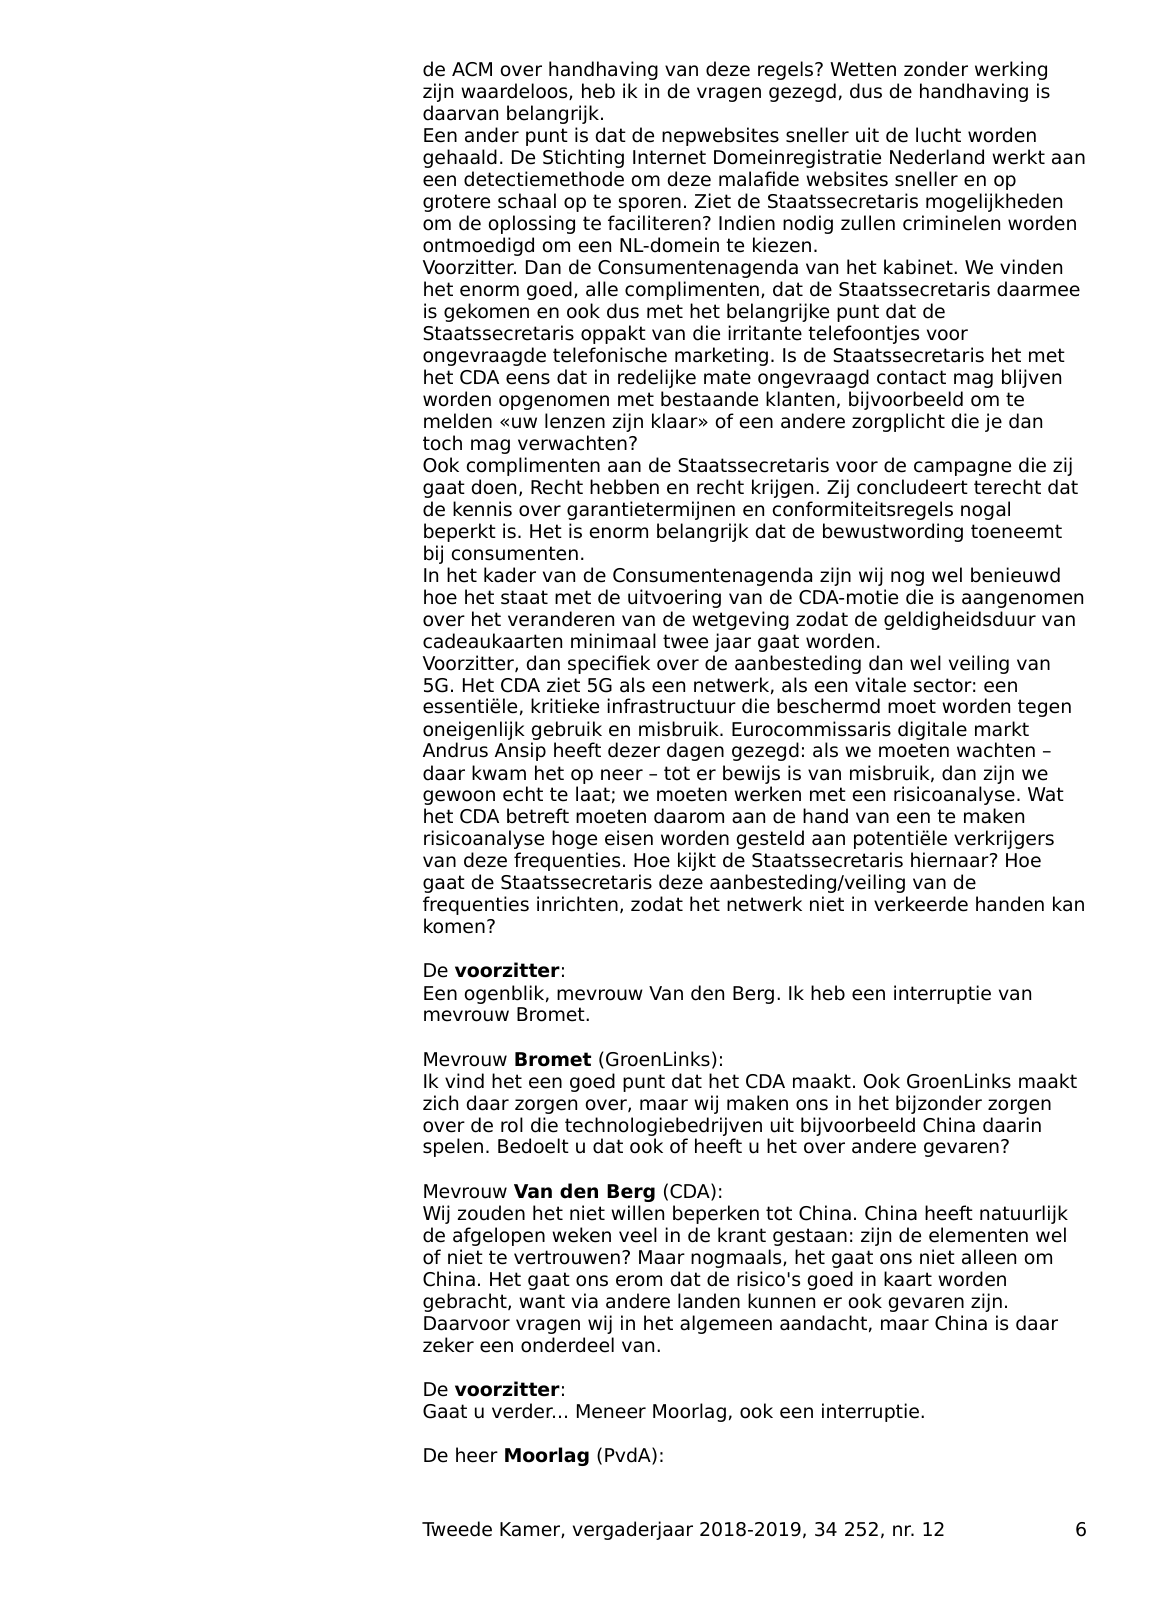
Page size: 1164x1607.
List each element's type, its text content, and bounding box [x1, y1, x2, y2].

text Een ander punt is dat de nepwebsites sneller uit de lucht worden gehaald. De Stichting Internet Domeinregistratie Nederland werkt aan een detectiemethode om deze malafide websites sneller en op grotere schaal op te sporen. Ziet de Staatssecretaris mogelijkheden om de oplossing te faciliteren? Indien nodig zullen criminelen worden ontmoedigd om een NL-domein te kiezen. [422, 125, 1087, 257]
text De heer Moorlag (PvdA): [422, 1445, 1087, 1467]
text In het kader van de Consumentenagenda zijn wij nog wel benieuwd hoe het staat met de uitvoering van de CDA-motie die is aangenomen over het veranderen van de wetgeving zodat de geldigheidsduur van cadeaukaarten minimaal twee jaar gaat worden. [422, 564, 1087, 652]
text De voorzitter: [422, 1379, 1087, 1401]
text Mevrouw Van den Berg (CDA): [422, 1181, 1087, 1203]
text Gaat u verder... Meneer Moorlag, ook een interruptie. [422, 1401, 1087, 1423]
text Wij zouden het niet willen beperken tot China. China heeft natuurlijk de afgelopen weken veel in de krant gestaan: zijn de elementen wel of niet te vertrouwen? Maar nogmaals, het gaat ons niet alleen om China. Het gaat ons erom dat de risico's goed in kaart worden gebracht, want via andere landen kunnen er ook gevaren zijn. Daarvoor vragen wij in het algemeen aandacht, maar China is daar zeker een onderdeel van. [422, 1203, 1087, 1356]
text Ook complimenten aan de Staatssecretaris voor de campagne die zij gaat doen, Recht hebben en recht krijgen. Zij concludeert terecht dat de kennis over garantietermijnen en conformiteitsregels nogal beperkt is. Het is enorm belangrijk dat de bewustwording toeneemt bij consumenten. [422, 455, 1087, 564]
text Voorzitter, dan specifiek over de aanbesteding dan wel veiling van 5G. Het CDA ziet 5G als een netwerk, als een vitale sector: een essentiële, kritieke infrastructuur die beschermd moet worden tegen oneigenlijk gebruik en misbruik. Eurocommissaris digitale markt Andrus Ansip heeft dezer dagen gezegd: als we moeten wachten – daar kwam het op neer – tot er bewijs is van misbruik, dan zijn we gewoon echt te laat; we moeten werken met een risicoanalyse. Wat het CDA betreft moeten daarom aan de hand van een te maken risicoanalyse hoge eisen worden gesteld aan potentiële verkrijgers van deze frequenties. Hoe kijkt de Staatssecretaris hiernaar? Hoe gaat de Staatssecretaris deze aanbesteding/veiling van de frequenties inrichten, zodat het netwerk niet in verkeerde handen kan komen? [422, 652, 1087, 938]
text Mevrouw Bromet (GroenLinks): [422, 1048, 1087, 1071]
text de ACM over handhaving van deze regels? Wetten zonder werking zijn waardeloos, heb ik in de vragen gezegd, dus de handhaving is daarvan belangrijk. [422, 59, 1087, 125]
text De voorzitter: [422, 960, 1087, 982]
text Ik vind het een goed punt dat het CDA maakt. Ook GroenLinks maakt zich daar zorgen over, maar wij maken ons in het bijzonder zorgen over de rol die technologiebedrijven uit bijvoorbeeld China daarin spelen. Bedoelt u dat ook of heeft u het over andere gevaren? [422, 1071, 1087, 1158]
text Voorzitter. Dan de Consumentenagenda van het kabinet. We vinden het enorm goed, alle complimenten, dat de Staatssecretaris daarmee is gekomen en ook dus met het belangrijke punt dat de Staatssecretaris oppakt van die irritante telefoontjes voor ongevraagde telefonische marketing. Is de Staatssecretaris het met het CDA eens dat in redelijke mate ongevraagd contact mag blijven worden opgenomen met bestaande klanten, bijvoorbeeld om te melden «uw lenzen zijn klaar» of een andere zorgplicht die je dan toch mag verwachten? [422, 257, 1087, 455]
text Een ogenblik, mevrouw Van den Berg. Ik heb een interruptie van mevrouw Bromet. [422, 982, 1087, 1026]
